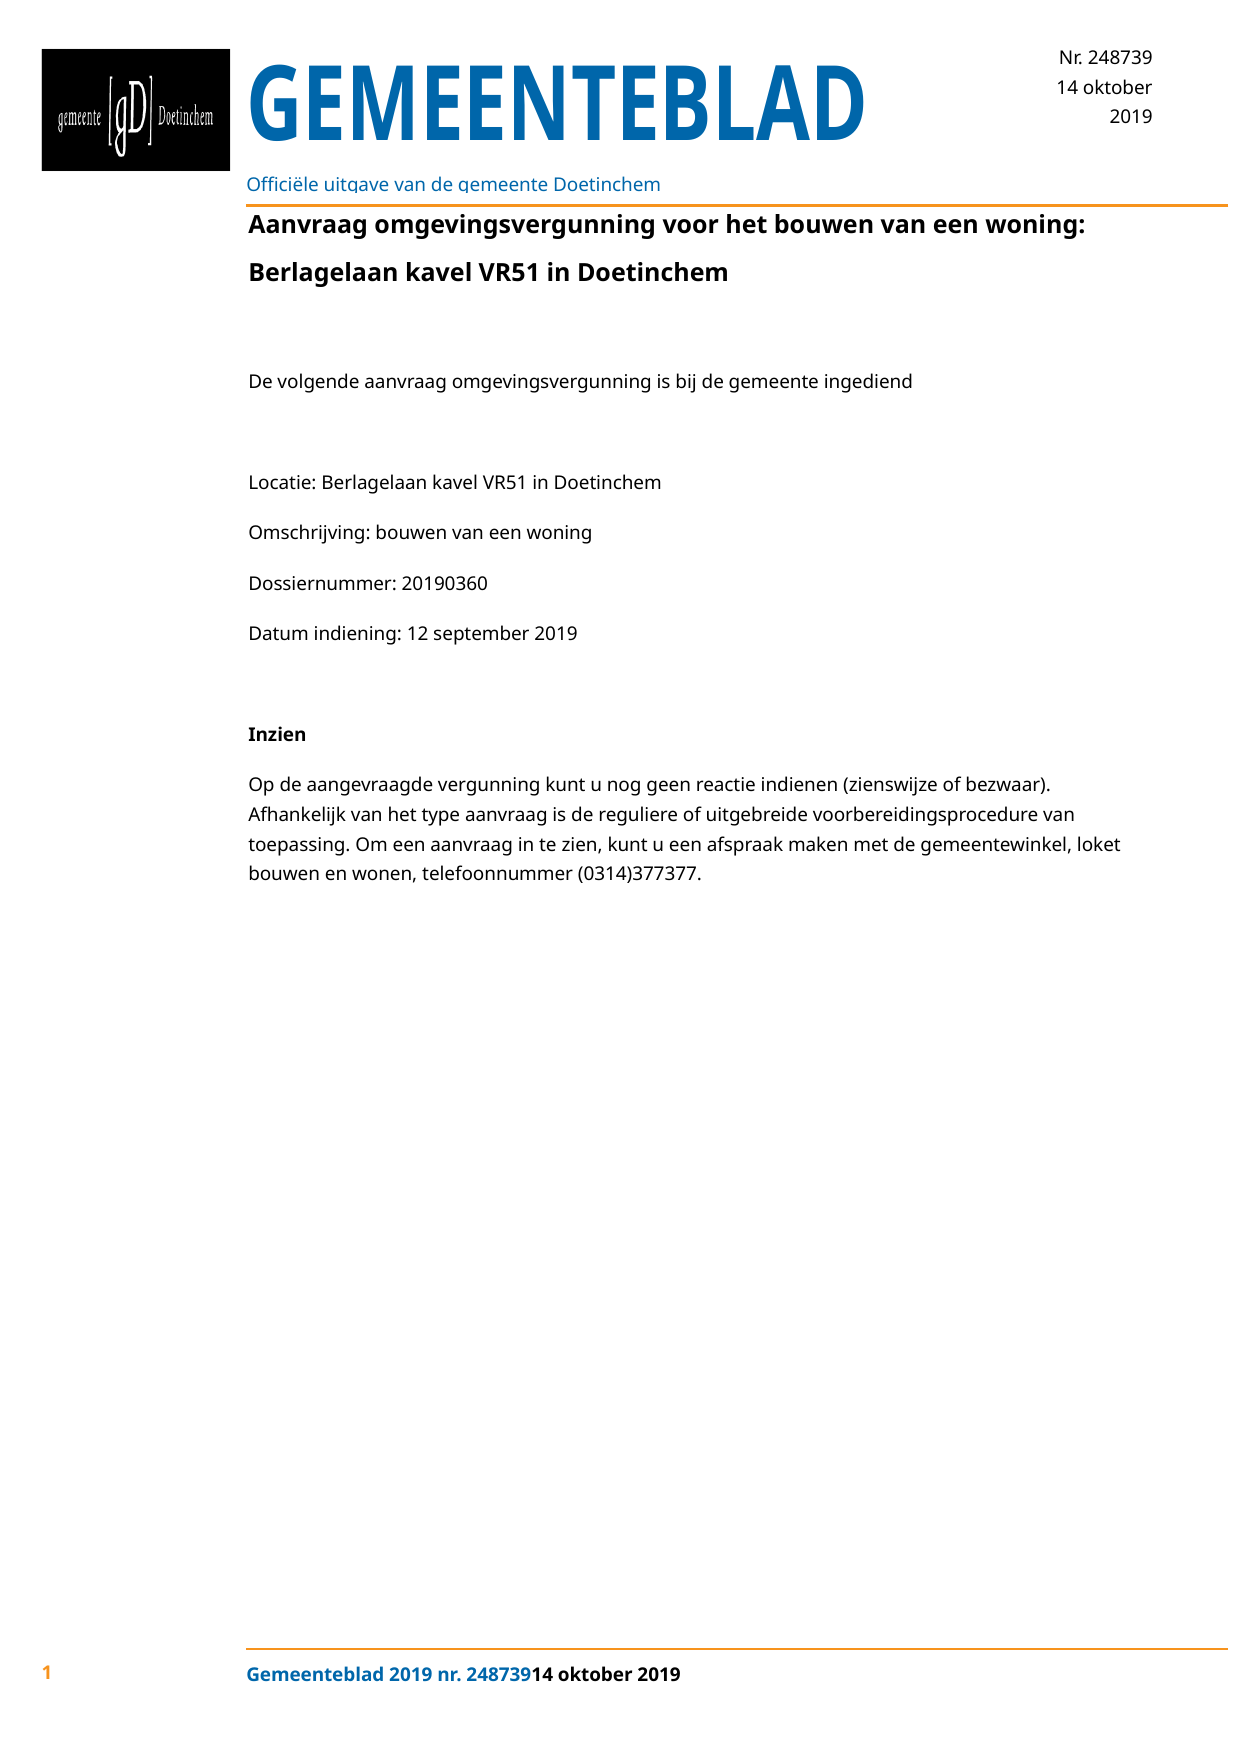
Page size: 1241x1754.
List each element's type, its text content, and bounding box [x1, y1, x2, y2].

picture [41, 47, 231, 172]
text Omschrijving: bouwen van een woning [248, 519, 1152, 545]
text Op de aangevraagde vergunning kunt u nog geen reactie indienen (zienswijze of bezwaar). Afhankelijk van het type aanvraag is de reguliere of uitgebreide voorbereidingsprocedure van toepassing. Om een aanvraag in te zien, kunt u een afspraak maken met de gemeentewinkel, loket bouwen en wonen, telefoonnummer (0314)377377. [248, 772, 1152, 886]
text Inzien [248, 721, 1152, 747]
text Dossiernummer: 20190360 [248, 570, 1152, 596]
text Aanvraag omgevingsvergunning voor het bouwen van een woning: Berlagelaan kavel VR51 in Doetinchem [248, 207, 1152, 288]
text De volgende aanvraag omgevingsvergunning is bij de gemeente ingediend [248, 368, 1152, 394]
text Locatie: Berlagelaan kavel VR51 in Doetinchem [248, 469, 1152, 495]
text Datum indiening: 12 september 2019 [248, 620, 1152, 646]
